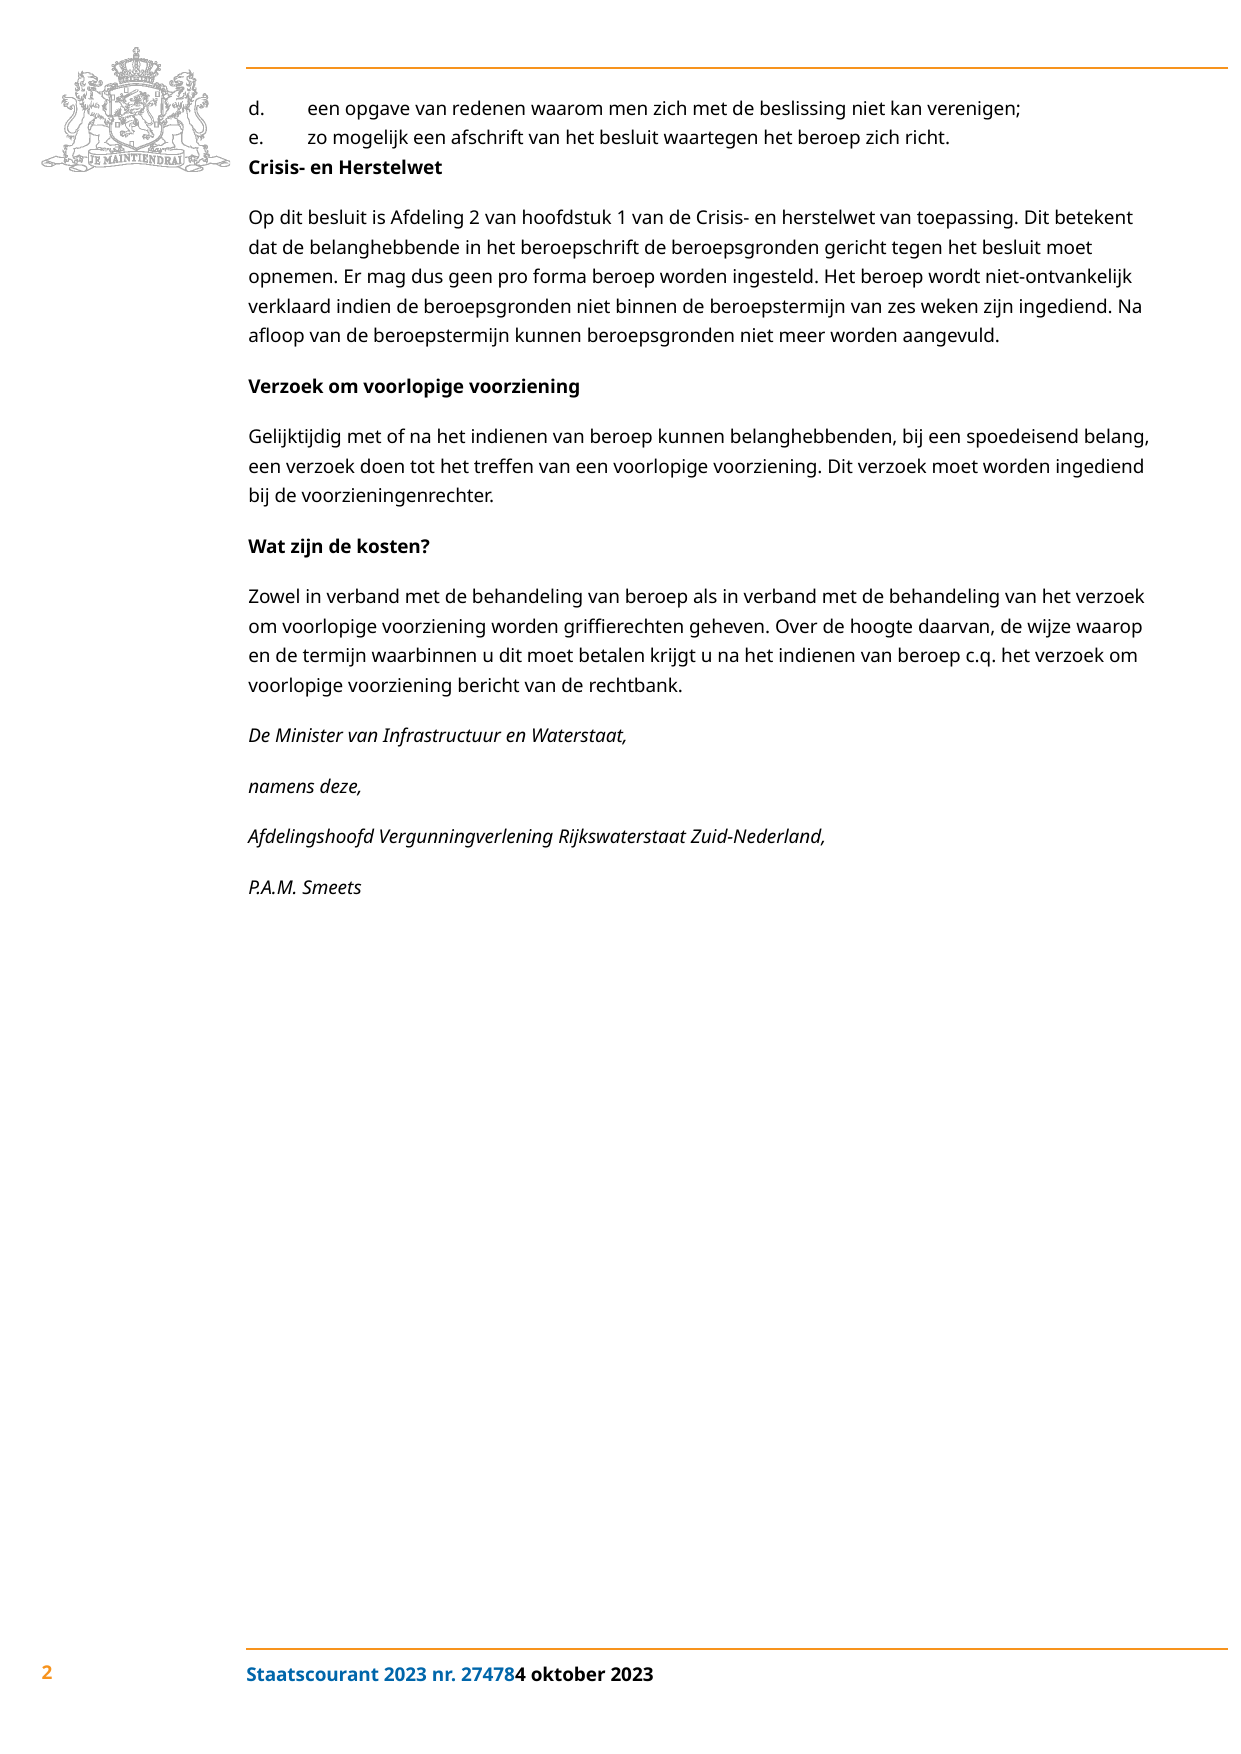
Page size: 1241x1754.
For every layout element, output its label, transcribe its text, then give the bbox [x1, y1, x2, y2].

picture [41, 47, 231, 172]
text Afdelingshoofd Vergunningverlening Rijkswaterstaat Zuid-Nederland, [248, 823, 1152, 849]
text Zowel in verband met de behandeling van beroep als in verband met de behandeling van het verzoek om voorlopige voorziening worden griffierechten geheven. Over de hoogte daarvan, de wijze waarop en de termijn waarbinnen u dit moet betalen krijgt u na het indienen van beroep c.q. het verzoek om voorlopige voorziening bericht van de rechtbank. [248, 583, 1152, 698]
text De Minister van Infrastructuur en Waterstaat, [248, 723, 1152, 748]
text Wat zijn de kosten? [248, 533, 1152, 559]
text Verzoek om voorlopige voorziening [248, 373, 1152, 399]
text Op dit besluit is Afdeling 2 van hoofdstuk 1 van de Crisis- en herstelwet van toepassing. Dit betekent dat de belanghebbende in het beroepschrift de beroepsgronden gericht tegen het besluit moet opnemen. Er mag dus geen pro forma beroep worden ingesteld. Het beroep wordt niet-ontvankelijk verklaard indien de beroepsgronden niet binnen de beroepstermijn van zes weken zijn ingediend. Na afloop van de beroepstermijn kunnen beroepsgronden niet meer worden aangevuld. [248, 204, 1152, 348]
list zo mogelijk een afschrift van het besluit waartegen het beroep zich richt. [248, 124, 1152, 150]
text Crisis- en Herstelwet [248, 154, 1152, 180]
text Gelijktijdig met of na het indienen van beroep kunnen belanghebbenden, bij een spoedeisend belang, een verzoek doen tot het treffen van een voorlopige voorziening. Dit verzoek moet worden ingediend bij de voorzieningenrechter. [248, 423, 1152, 508]
text P.A.M. Smeets [248, 874, 1152, 900]
list een opgave van redenen waarom men zich met de beslissing niet kan verenigen; [248, 95, 1152, 121]
text namens deze, [248, 773, 1152, 799]
